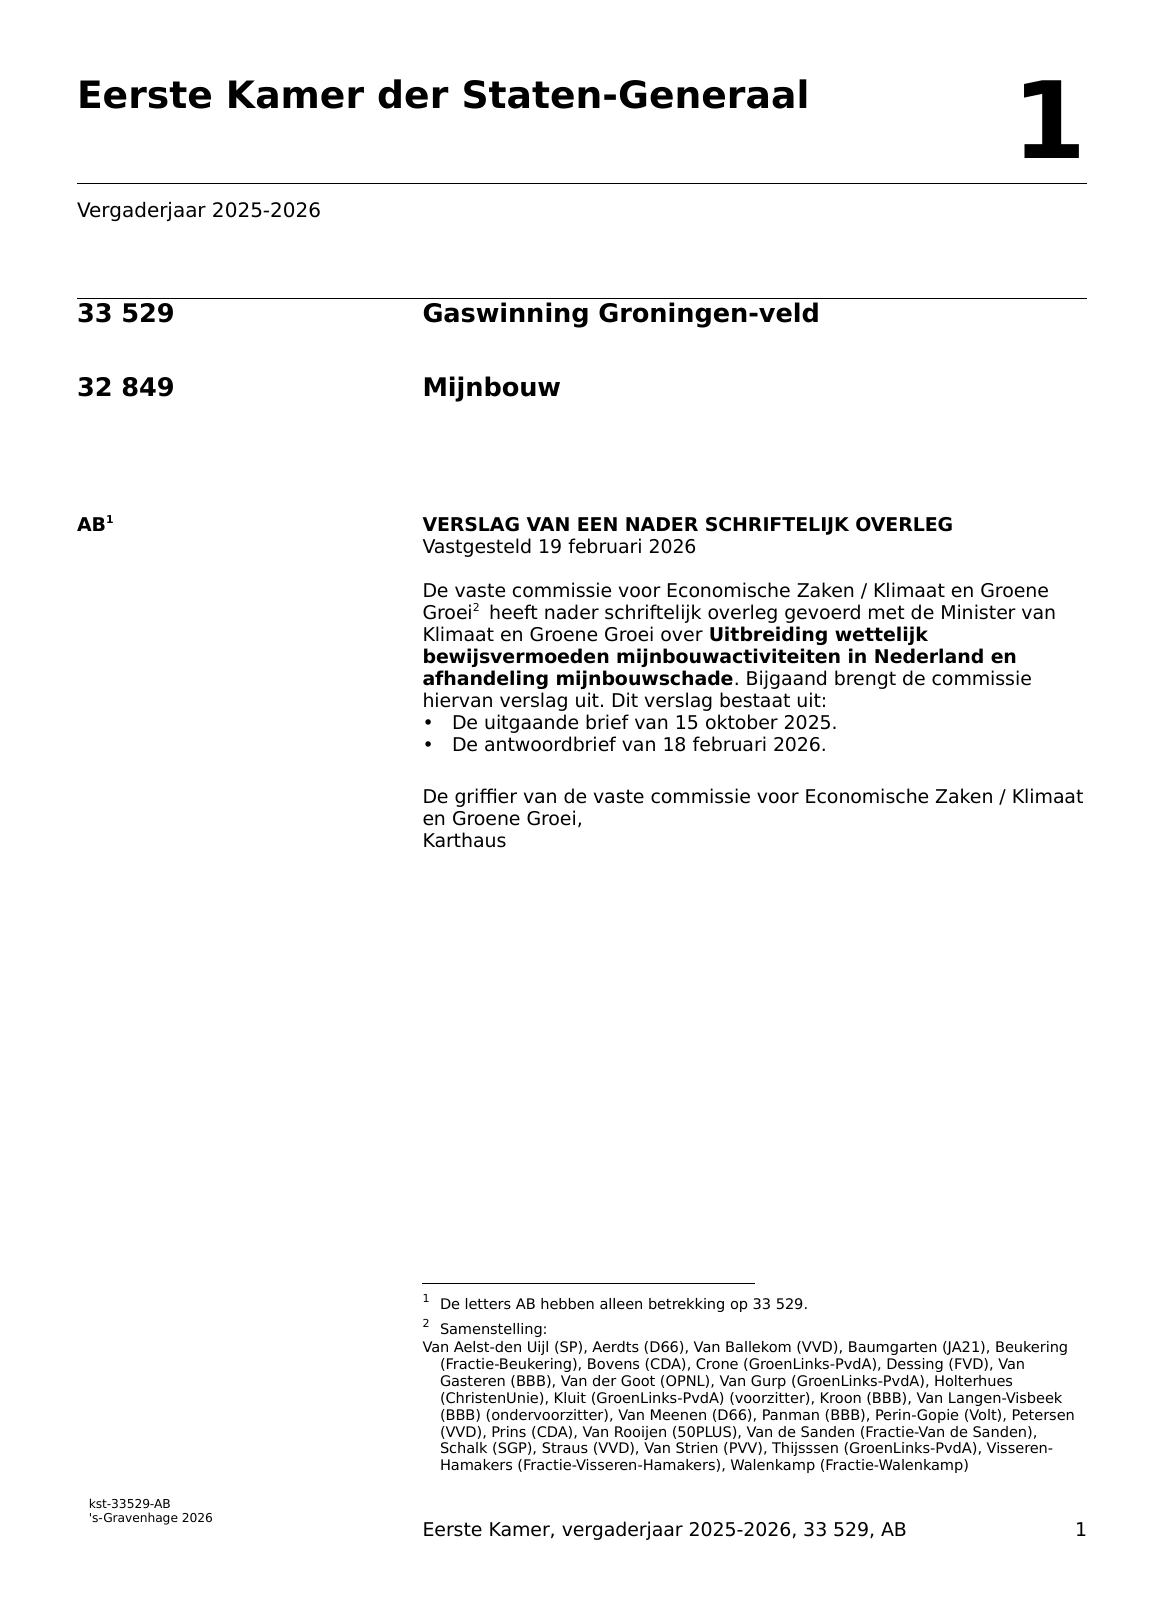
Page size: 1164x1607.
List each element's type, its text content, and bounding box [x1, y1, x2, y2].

text kst-33529-AB [88, 1497, 323, 1511]
subtitle 32 849 Mijnbouw [77, 373, 1087, 403]
table_header 1 [886, 59, 1087, 183]
text Samenstelling: [422, 1317, 1087, 1339]
table_cell Vergaderjaar 2025-2026 [77, 184, 1087, 298]
table_header Eerste Kamer der Staten-Generaal [77, 59, 886, 183]
subtitle AB VERSLAG VAN EEN NADER SCHRIFTELIJK OVERLEG [77, 514, 1087, 536]
text Van Aelst-den Uijl (SP), Aerdts (D66), Van Ballekom (VVD), Baumgarten (JA21), Beukering (Fractie-Beukering), Bovens (CDA), Crone (GroenLinks-PvdA), Dessing (FVD), Van Gasteren (BBB), Van der Goot (OPNL), Van Gurp (GroenLinks-PvdA), Holterhues (ChristenUnie), Kluit (GroenLinks-PvdA) (voorzitter), Kroon (BBB), Van Langen-Visbeek (BBB) (ondervoorzitter), Van Meenen (D66), Panman (BBB), Perin-Gopie (Volt), Petersen (VVD), Prins (CDA), Van Rooijen (50PLUS), Van de Sanden (Fractie-Van de Sanden), Schalk (SGP), Straus (VVD), Van Strien (PVV), Thijsssen (GroenLinks-PvdA), Visseren-Hamakers (Fractie-Visseren-Hamakers), Walenkamp (Fractie-Walenkamp) [422, 1339, 1087, 1474]
text • De antwoordbrief van 18 februari 2026. [422, 734, 1087, 756]
text De letters AB hebben alleen betrekking op 33 529. [422, 1292, 1087, 1314]
text 's-Gravenhage 2026 [88, 1511, 323, 1525]
text De griffier van de vaste commissie voor Economische Zaken / Klimaat en Groene Groei, Karthaus [422, 786, 1087, 852]
text De vaste commissie voor Economische Zaken / Klimaat en Groene Groei heeft nader schriftelijk overleg gevoerd met de Minister van Klimaat en Groene Groei over Uitbreiding wettelijk bewijsvermoeden mijnbouwactiviteiten in Nederland en afhandeling mijnbouwschade. Bijgaand brengt de commissie hiervan verslag uit. Dit verslag bestaat uit: [422, 580, 1087, 712]
text • De uitgaande brief van 15 oktober 2025. [422, 712, 1087, 734]
subtitle 33 529 Gaswinning Groningen-veld [77, 299, 1087, 329]
text Vastgesteld 19 februari 2026 [422, 536, 1087, 558]
